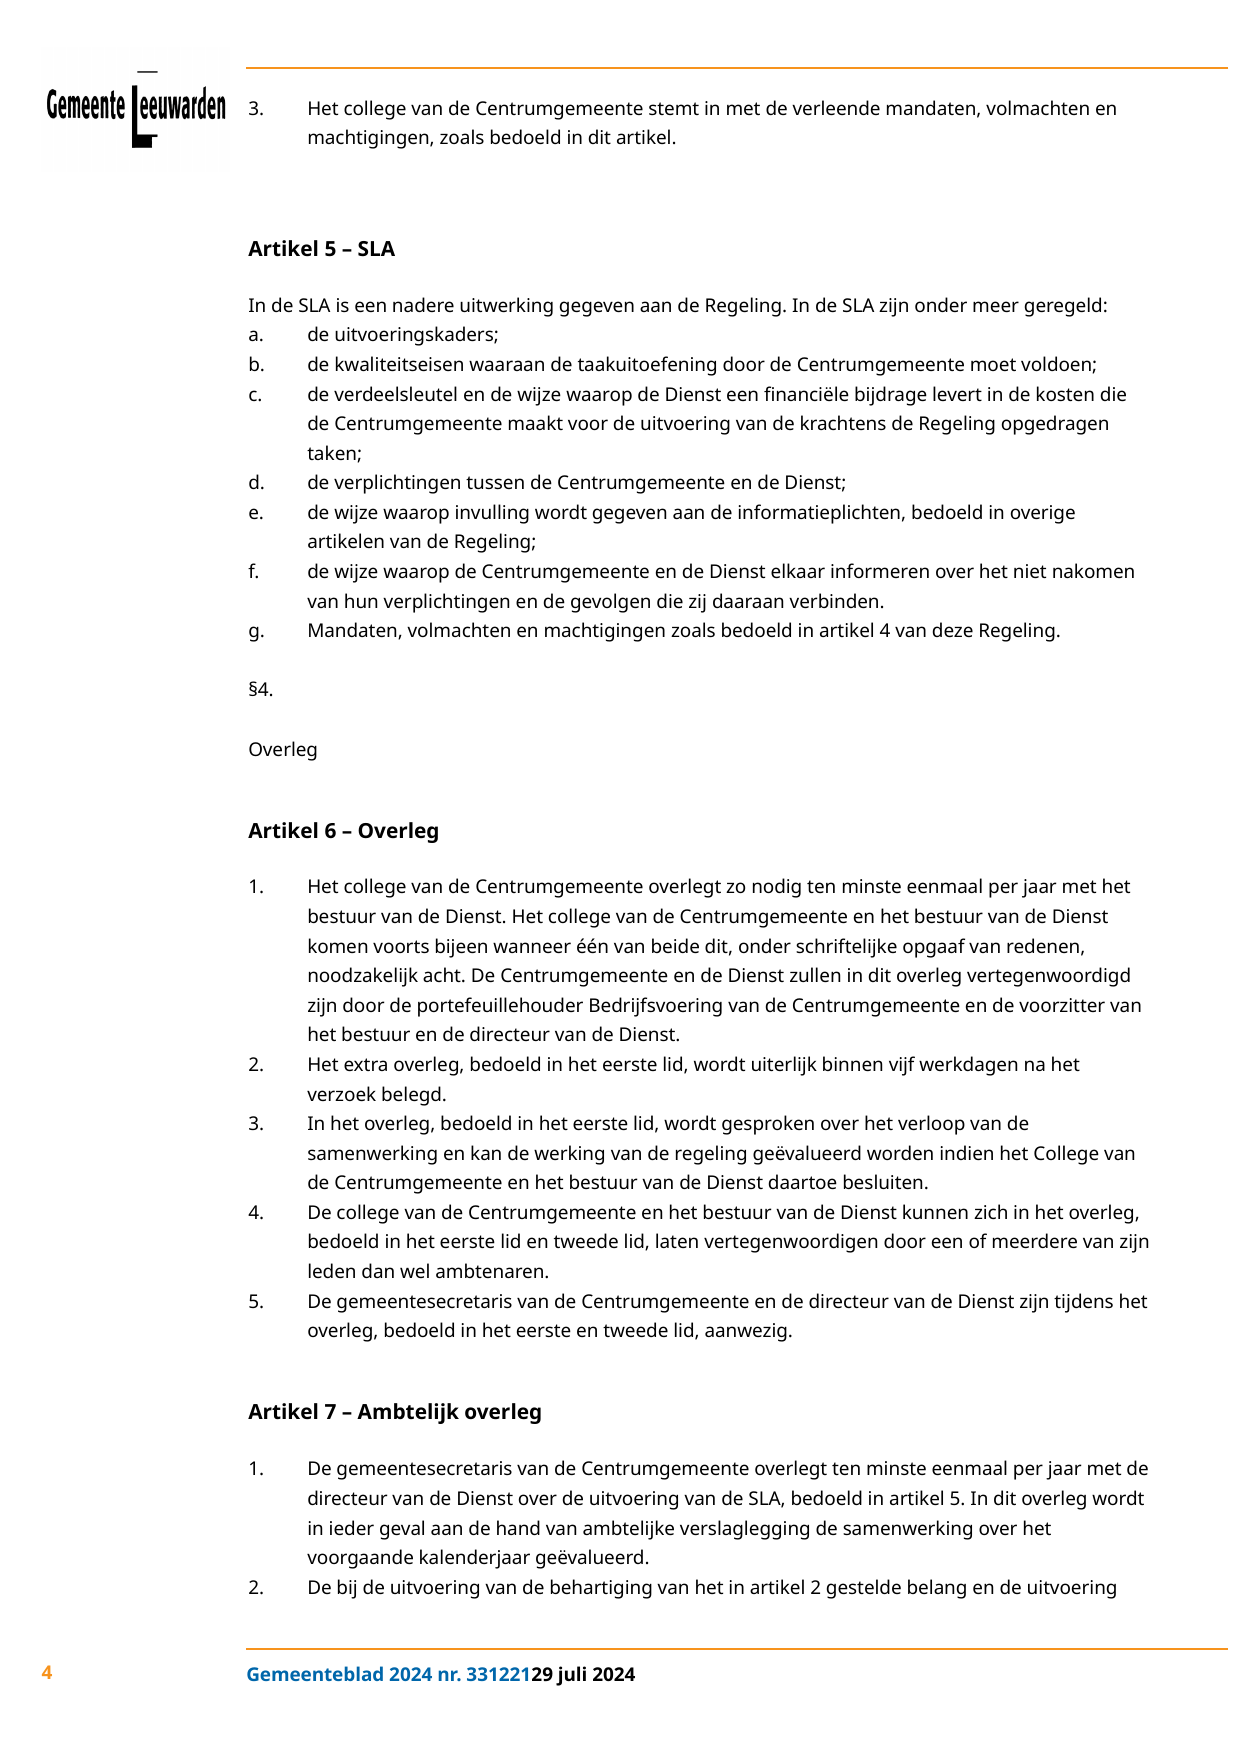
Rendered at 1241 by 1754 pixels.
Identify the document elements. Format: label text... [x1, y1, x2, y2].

list Mandaten, volmachten en machtigingen zoals bedoeld in artikel 4 van deze Regeling. [248, 617, 1152, 643]
picture [41, 47, 231, 172]
list de verplichtingen tussen de Centrumgemeente en de Dienst; [248, 469, 1152, 495]
text Overleg [248, 736, 1152, 761]
list Het college van de Centrumgemeente overlegt zo nodig ten minste eenmaal per jaar met het bestuur van de Dienst. Het college van de Centrumgemeente en het bestuur van de Dienst komen voorts bijeen wanneer één van beide dit, onder schriftelijke opgaaf van redenen, noodzakelijk acht. De Centrumgemeente en de Dienst zullen in dit overleg vertegenwoordigd zijn door de portefeuillehouder Bedrijfsvoering van de Centrumgemeente en de voorzitter van het bestuur en de directeur van de Dienst. [248, 874, 1152, 1047]
list De bij de uitvoering van de behartiging van het in artikel 2 gestelde belang en de uitvoering [248, 1574, 1152, 1599]
list De gemeentesecretaris van de Centrumgemeente overlegt ten minste eenmaal per jaar met de directeur van de Dienst over de uitvoering van de SLA, bedoeld in artikel 5. In dit overleg wordt in ieder geval aan de hand van ambtelijke verslaglegging de samenwerking over het voorgaande kalenderjaar geëvalueerd. [248, 1456, 1152, 1570]
list Het college van de Centrumgemeente stemt in met de verleende mandaten, volmachten en machtigingen, zoals bedoeld in dit artikel. [248, 95, 1152, 150]
text Artikel 6 – Overleg [248, 816, 1152, 844]
text In de SLA is een nadere uitwerking gegeven aan de Regeling. In de SLA zijn onder meer geregeld: [248, 292, 1152, 318]
list de wijze waarop invulling wordt gegeven aan de informatieplichten, bedoeld in overige artikelen van de Regeling; [248, 499, 1152, 554]
text Artikel 5 – SLA [248, 234, 1152, 262]
text §4. [248, 677, 1152, 702]
list de uitvoeringskaders; [248, 322, 1152, 347]
list de kwaliteitseisen waaraan de taakuitoefening door de Centrumgemeente moet voldoen; [248, 351, 1152, 377]
list de verdeelsleutel en de wijze waarop de Dienst een financiële bijdrage levert in de kosten die de Centrumgemeente maakt voor de uitvoering van de krachtens de Regeling opgedragen taken; [248, 381, 1152, 466]
text Artikel 7 – Ambtelijk overleg [248, 1397, 1152, 1426]
list Het extra overleg, bedoeld in het eerste lid, wordt uiterlijk binnen vijf werkdagen na het verzoek belegd. [248, 1051, 1152, 1107]
list De gemeentesecretaris van de Centrumgemeente en de directeur van de Dienst zijn tijdens het overleg, bedoeld in het eerste en tweede lid, aanwezig. [248, 1288, 1152, 1343]
list de wijze waarop de Centrumgemeente en de Dienst elkaar informeren over het niet nakomen van hun verplichtingen en de gevolgen die zij daaraan verbinden. [248, 558, 1152, 613]
list De college van de Centrumgemeente en het bestuur van de Dienst kunnen zich in het overleg, bedoeld in het eerste lid en tweede lid, laten vertegenwoordigen door een of meerdere van zijn leden dan wel ambtenaren. [248, 1199, 1152, 1284]
list In het overleg, bedoeld in het eerste lid, wordt gesproken over het verloop van de samenwerking en kan de werking van de regeling geëvalueerd worden indien het College van de Centrumgemeente en het bestuur van de Dienst daartoe besluiten. [248, 1110, 1152, 1195]
